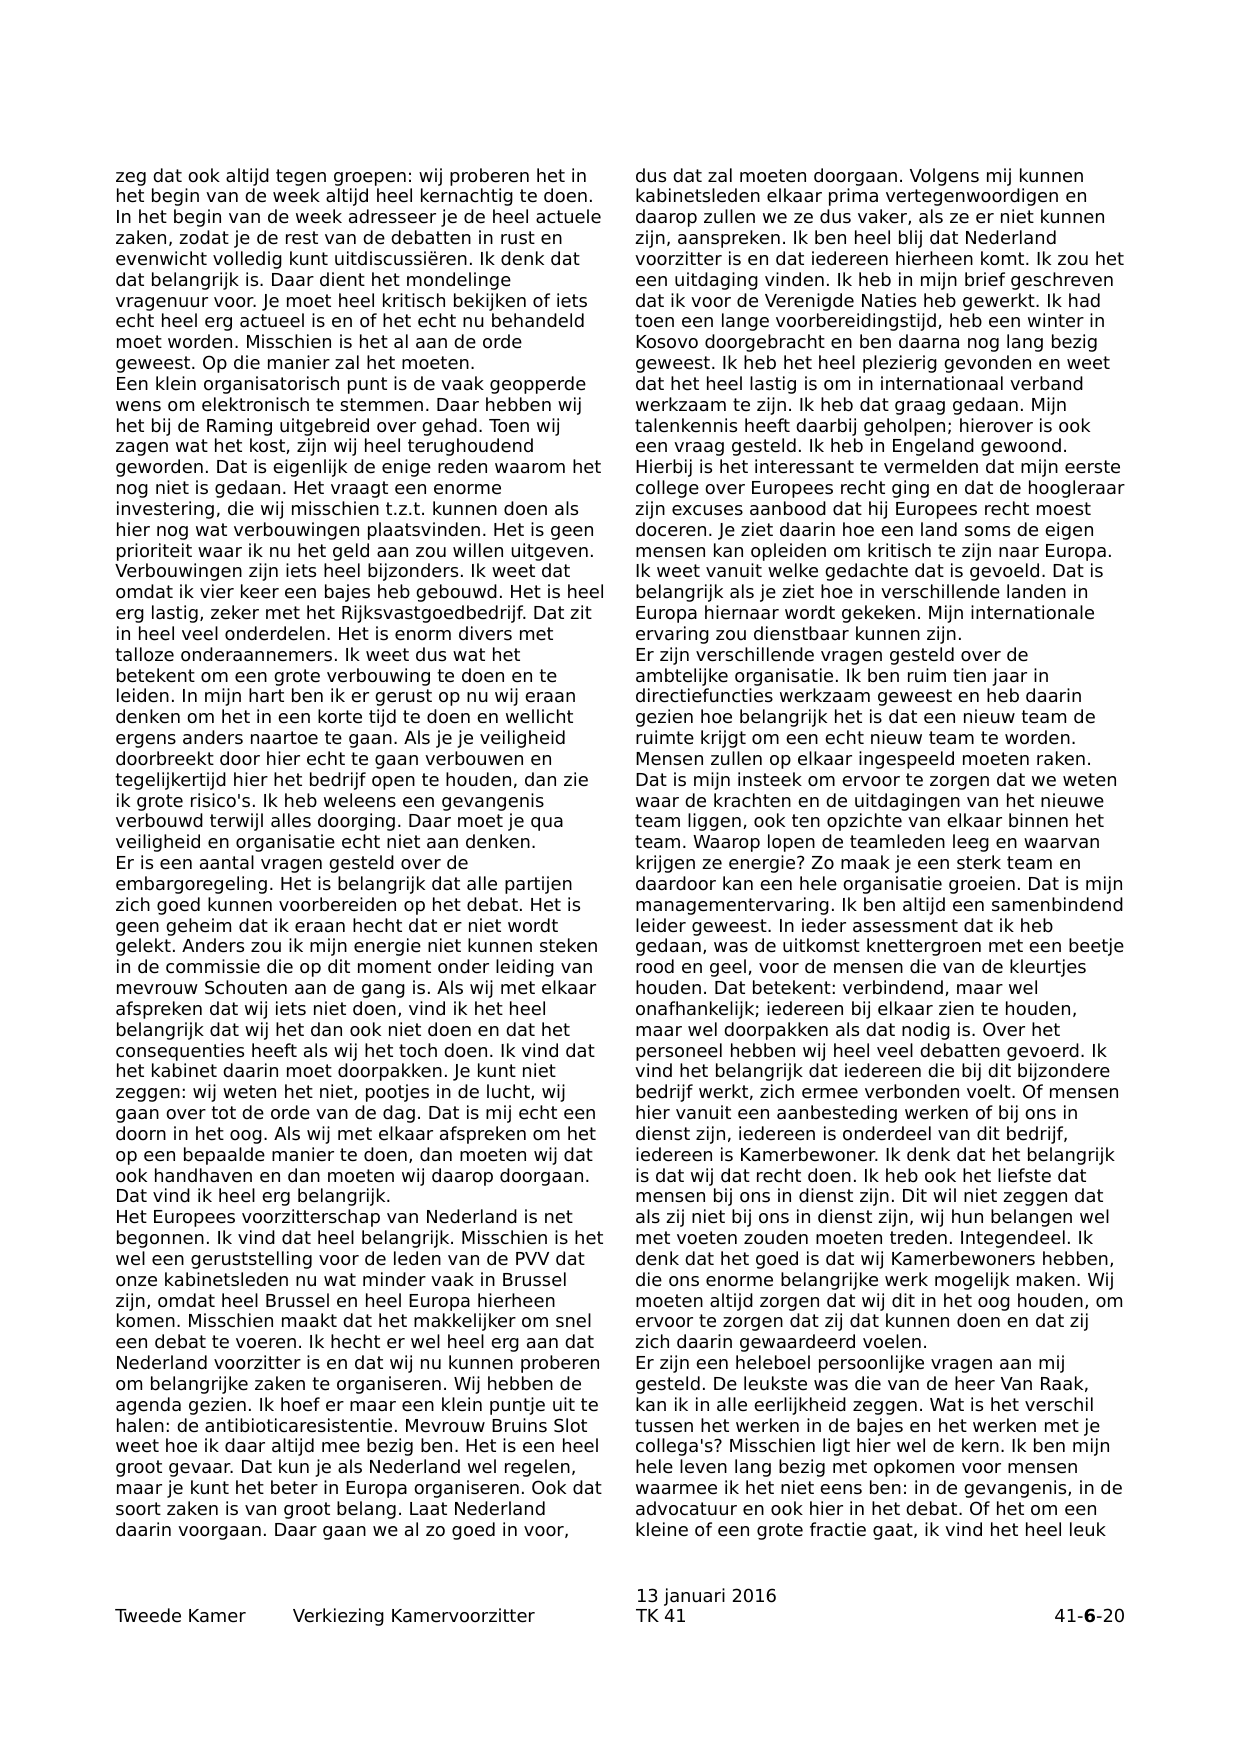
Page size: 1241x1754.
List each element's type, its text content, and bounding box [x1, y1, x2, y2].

text dus dat zal moeten doorgaan. Volgens mij kunnen kabinetsleden elkaar prima vertegenwoordigen en daarop zullen we ze dus vaker, als ze er niet kunnen zijn, aanspreken. Ik ben heel blij dat Nederland voorzitter is en dat iedereen hierheen komt. Ik zou het een uitdaging vinden. Ik heb in mijn brief geschreven dat ik voor de Verenigde Naties heb gewerkt. Ik had toen een lange voorbereidingstijd, heb een winter in Kosovo doorgebracht en ben daarna nog lang bezig geweest. Ik heb het heel plezierig gevonden en weet dat het heel lastig is om in internationaal verband werkzaam te zijn. Ik heb dat graag gedaan. Mijn talenkennis heeft daarbij geholpen; hierover is ook een vraag gesteld. Ik heb in Engeland gewoond. Hierbij is het interessant te vermelden dat mijn eerste college over Europees recht ging en dat de hoogleraar zijn excuses aanbood dat hij Europees recht moest doceren. Je ziet daarin hoe een land soms de eigen mensen kan opleiden om kritisch te zijn naar Europa. Ik weet vanuit welke gedachte dat is gevoeld. Dat is belangrijk als je ziet hoe in verschillende landen in Europa hiernaar wordt gekeken. Mijn internationale ervaring zou dienstbaar kunnen zijn. [635, 165, 1125, 644]
text Er zijn verschillende vragen gesteld over de ambtelijke organisatie. Ik ben ruim tien jaar in directiefuncties werkzaam geweest en heb daarin gezien hoe belangrijk het is dat een nieuw team de ruimte krijgt om een echt nieuw team te worden. Mensen zullen op elkaar ingespeeld moeten raken. Dat is mijn insteek om ervoor te zorgen dat we weten waar de krachten en de uitdagingen van het nieuwe team liggen, ook ten opzichte van elkaar binnen het team. Waarop lopen de teamleden leeg en waarvan krijgen ze energie? Zo maak je een sterk team en daardoor kan een hele organisatie groeien. Dat is mijn managementervaring. Ik ben altijd een samenbindend leider geweest. In ieder assessment dat ik heb gedaan, was de uitkomst knettergroen met een beetje rood en geel, voor de mensen die van de kleurtjes houden. Dat betekent: verbindend, maar wel onafhankelijk; iedereen bij elkaar zien te houden, maar wel doorpakken als dat nodig is. Over het personeel hebben wij heel veel debatten gevoerd. Ik vind het belangrijk dat iedereen die bij dit bijzondere bedrijf werkt, zich ermee verbonden voelt. Of mensen hier vanuit een aanbesteding werken of bij ons in dienst zijn, iedereen is onderdeel van dit bedrijf, iedereen is Kamerbewoner. Ik denk dat het belangrijk is dat wij dat recht doen. Ik heb ook het liefste dat mensen bij ons in dienst zijn. Dit wil niet zeggen dat als zij niet bij ons in dienst zijn, wij hun belangen wel met voeten zouden moeten treden. Integendeel. Ik denk dat het goed is dat wij Kamerbewoners hebben, die ons enorme belangrijke werk mogelijk maken. Wij moeten altijd zorgen dat wij dit in het oog houden, om ervoor te zorgen dat zij dat kunnen doen en dat zij zich daarin gewaardeerd voelen. [635, 644, 1125, 1353]
text Er zijn een heleboel persoonlijke vragen aan mij gesteld. De leukste was die van de heer Van Raak, kan ik in alle eerlijkheid zeggen. Wat is het verschil tussen het werken in de bajes en het werken met je collega's? Misschien ligt hier wel de kern. Ik ben mijn hele leven lang bezig met opkomen voor mensen waarmee ik het niet eens ben: in de gevangenis, in de advocatuur en ook hier in het debat. Of het om een kleine of een grote fractie gaat, ik vind het heel leuk [635, 1353, 1125, 1540]
text Het Europees voorzitterschap van Nederland is net begonnen. Ik vind dat heel belangrijk. Misschien is het wel een geruststelling voor de leden van de PVV dat onze kabinetsleden nu wat minder vaak in Brussel zijn, omdat heel Brussel en heel Europa hierheen komen. Misschien maakt dat het makkelijker om snel een debat te voeren. Ik hecht er wel heel erg aan dat Nederland voorzitter is en dat wij nu kunnen proberen om belangrijke zaken te organiseren. Wij hebben de agenda gezien. Ik hoef er maar een klein puntje uit te halen: de antibioticaresistentie. Mevrouw Bruins Slot weet hoe ik daar altijd mee bezig ben. Het is een heel groot gevaar. Dat kun je als Nederland wel regelen, maar je kunt het beter in Europa organiseren. Ook dat soort zaken is van groot belang. Laat Nederland daarin voorgaan. Daar gaan we al zo goed in voor, [115, 1207, 605, 1540]
text Er is een aantal vragen gesteld over de embargoregeling. Het is belangrijk dat alle partijen zich goed kunnen voorbereiden op het debat. Het is geen geheim dat ik eraan hecht dat er niet wordt gelekt. Anders zou ik mijn energie niet kunnen steken in de commissie die op dit moment onder leiding van mevrouw Schouten aan de gang is. Als wij met elkaar afspreken dat wij iets niet doen, vind ik het heel belangrijk dat wij het dan ook niet doen en dat het consequenties heeft als wij het toch doen. Ik vind dat het kabinet daarin moet doorpakken. Je kunt niet zeggen: wij weten het niet, pootjes in de lucht, wij gaan over tot de orde van de dag. Dat is mij echt een doorn in het oog. Als wij met elkaar afspreken om het op een bepaalde manier te doen, dan moeten wij dat ook handhaven en dan moeten wij daarop doorgaan. Dat vind ik heel erg belangrijk. [115, 853, 605, 1207]
text zeg dat ook altijd tegen groepen: wij proberen het in het begin van de week altijd heel kernachtig te doen. In het begin van de week adresseer je de heel actuele zaken, zodat je de rest van de debatten in rust en evenwicht volledig kunt uitdiscussiëren. Ik denk dat dat belangrijk is. Daar dient het mondelinge vragenuur voor. Je moet heel kritisch bekijken of iets echt heel erg actueel is en of het echt nu behandeld moet worden. Misschien is het al aan de orde geweest. Op die manier zal het moeten. [115, 165, 605, 374]
text Verbouwingen zijn iets heel bijzonders. Ik weet dat omdat ik vier keer een bajes heb gebouwd. Het is heel erg lastig, zeker met het Rijksvastgoedbedrijf. Dat zit in heel veel onderdelen. Het is enorm divers met talloze onderaannemers. Ik weet dus wat het betekent om een grote verbouwing te doen en te leiden. In mijn hart ben ik er gerust op nu wij eraan denken om het in een korte tijd te doen en wellicht ergens anders naartoe te gaan. Als je je veiligheid doorbreekt door hier echt te gaan verbouwen en tegelijkertijd hier het bedrijf open te houden, dan zie ik grote risico's. Ik heb weleens een gevangenis verbouwd terwijl alles doorging. Daar moet je qua veiligheid en organisatie echt niet aan denken. [115, 561, 605, 853]
text Een klein organisatorisch punt is de vaak geopperde wens om elektronisch te stemmen. Daar hebben wij het bij de Raming uitgebreid over gehad. Toen wij zagen wat het kost, zijn wij heel terughoudend geworden. Dat is eigenlijk de enige reden waarom het nog niet is gedaan. Het vraagt een enorme investering, die wij misschien t.z.t. kunnen doen als hier nog wat verbouwingen plaatsvinden. Het is geen prioriteit waar ik nu het geld aan zou willen uitgeven. [115, 374, 605, 561]
